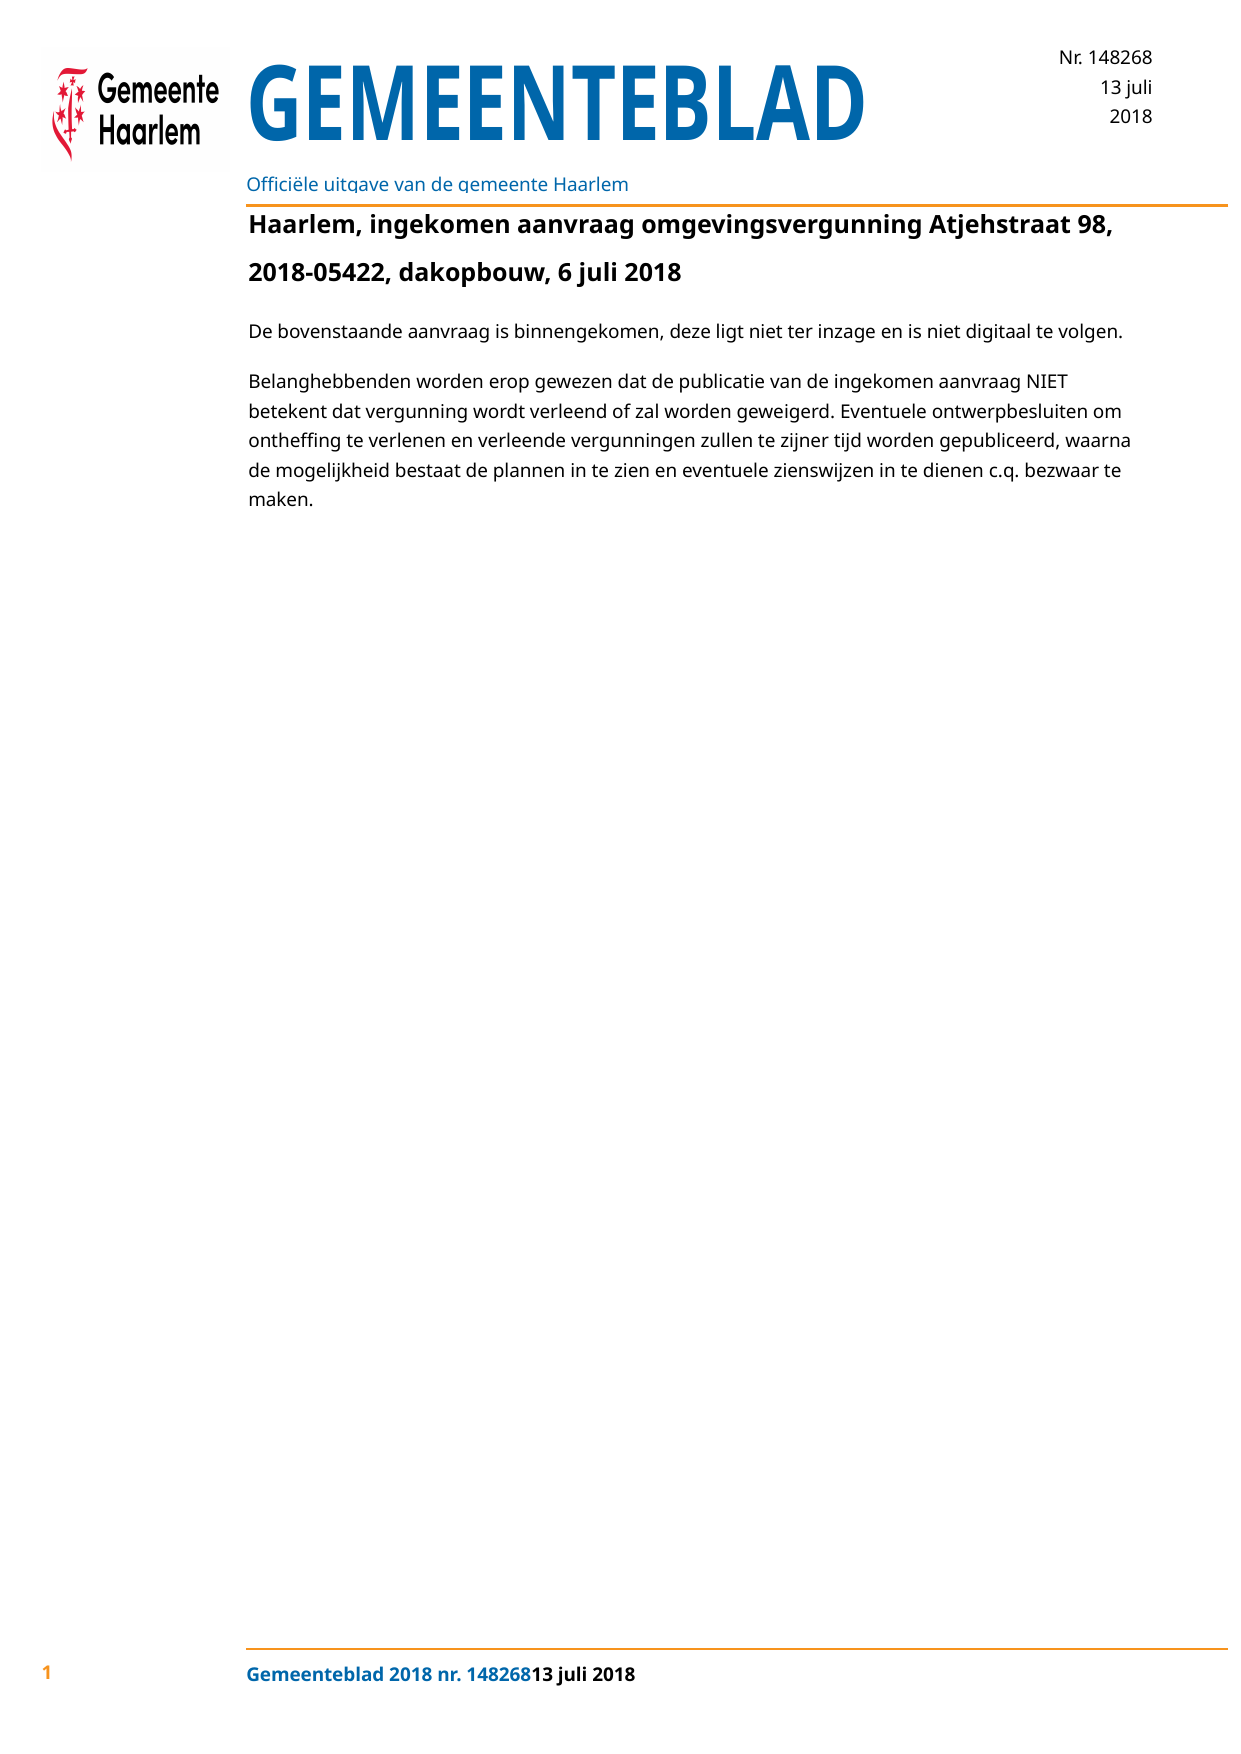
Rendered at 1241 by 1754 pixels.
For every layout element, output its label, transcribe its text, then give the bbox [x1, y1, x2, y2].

text De bovenstaande aanvraag is binnengekomen, deze ligt niet ter inzage en is niet digitaal te volgen. [248, 318, 1152, 344]
picture [41, 47, 231, 172]
text Belanghebbenden worden erop gewezen dat de publicatie van de ingekomen aanvraag NIET betekent dat vergunning wordt verleend of zal worden geweigerd. Eventuele ontwerpbesluiten om ontheffing te verlenen en verleende vergunningen zullen te zijner tijd worden gepubliceerd, waarna de mogelijkheid bestaat de plannen in te zien en eventuele zienswijzen in te dienen c.q. bezwaar te maken. [248, 368, 1152, 512]
text Haarlem, ingekomen aanvraag omgevingsvergunning Atjehstraat 98, 2018-05422, dakopbouw, 6 juli 2018 [248, 207, 1152, 288]
